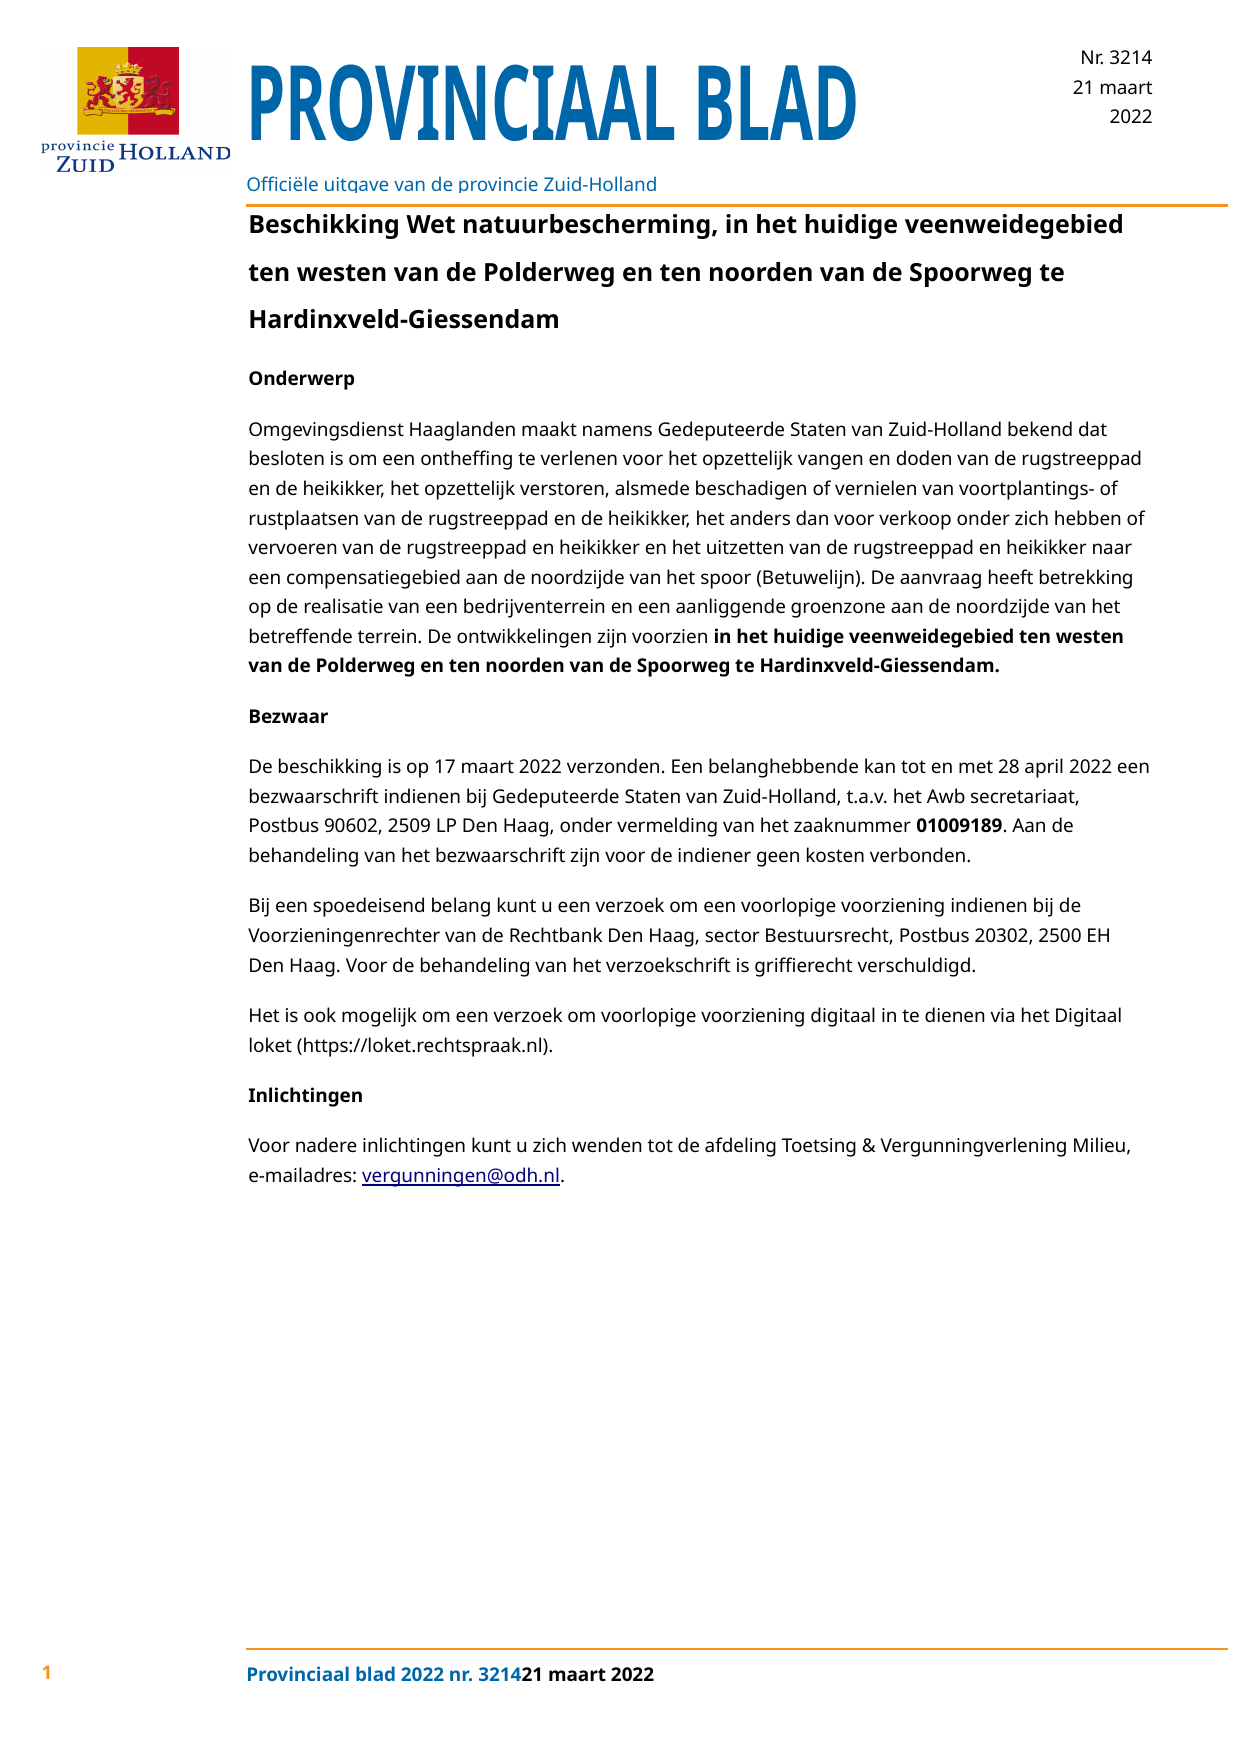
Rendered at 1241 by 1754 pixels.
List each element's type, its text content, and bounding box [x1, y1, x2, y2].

text Bezwaar [248, 703, 1152, 729]
text Beschikking Wet natuurbescherming, in het huidige veenweidegebied ten westen van de Polderweg en ten noorden van de Spoorweg te Hardinxveld-Giessendam [248, 207, 1152, 336]
text Het is ook mogelijk om een verzoek om voorlopige voorziening digitaal in te dienen via het Digitaal loket (https://loket.rechtspraak.nl). [248, 1002, 1152, 1057]
text Omgevingsdienst Haaglanden maakt namens Gedeputeerde Staten van Zuid-Holland bekend dat besloten is om een ontheffing te verlenen voor het opzettelijk vangen en doden van de rugstreeppad en de heikikker, het opzettelijk verstoren, alsmede beschadigen of vernielen van voortplantings- of rustplaatsen van de rugstreeppad en de heikikker, het anders dan voor verkoop onder zich hebben of vervoeren van de rugstreeppad en heikikker en het uitzetten van de rugstreeppad en heikikker naar een compensatiegebied aan de noordzijde van het spoor (Betuwelijn). De aanvraag heeft betrekking op de realisatie van een bedrijventerrein en een aanliggende groenzone aan de noordzijde van het betreffende terrein. De ontwikkelingen zijn voorzien in het huidige veenweidegebied ten westen van de Polderweg en ten noorden van de Spoorweg te Hardinxveld-Giessendam. [248, 416, 1152, 678]
text Voor nadere inlichtingen kunt u zich wenden tot de afdeling Toetsing & Vergunningverlening Milieu, e-mailadres: vergunningen@odh.nl. [248, 1133, 1152, 1188]
text De beschikking is op 17 maart 2022 verzonden. Een belanghebbende kan tot en met 28 april 2022 een bezwaarschrift indienen bij Gedeputeerde Staten van Zuid-Holland, t.a.v. het Awb secretariaat, Postbus 90602, 2509 LP Den Haag, onder vermelding van het zaaknummer 01009189. Aan de behandeling van het bezwaarschrift zijn voor de indiener geen kosten verbonden. [248, 753, 1152, 868]
text Onderwerp [248, 366, 1152, 391]
text Bij een spoedeisend belang kunt u een verzoek om een voorlopige voorziening indienen bij de Voorzieningenrechter van de Rechtbank Den Haag, sector Bestuursrecht, Postbus 20302, 2500 EH Den Haag. Voor de behandeling van het verzoekschrift is griffierecht verschuldigd. [248, 893, 1152, 977]
picture [41, 47, 231, 172]
text Inlichtingen [248, 1082, 1152, 1108]
